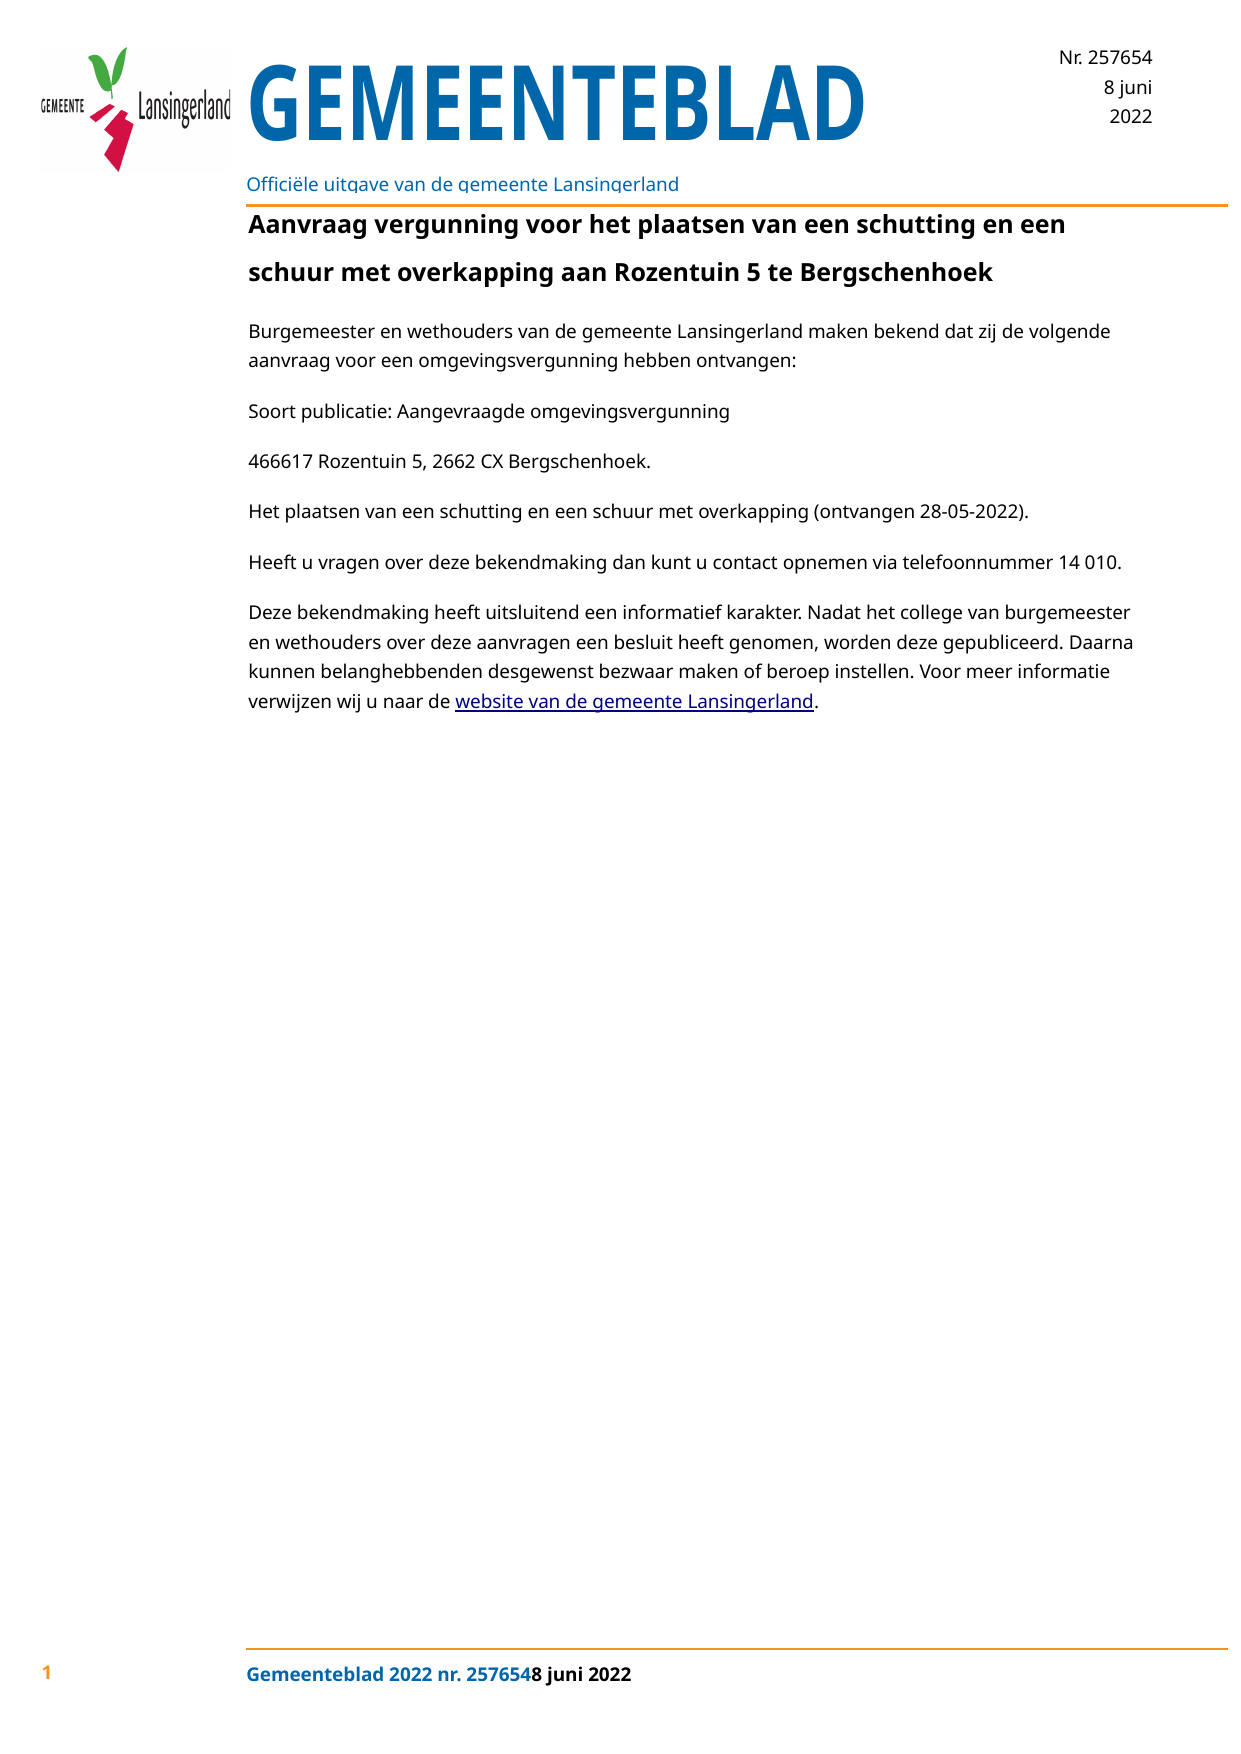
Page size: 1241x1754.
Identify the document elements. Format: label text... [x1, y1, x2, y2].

text Het plaatsen van een schutting en een schuur met overkapping (ontvangen 28-05-2022). [248, 499, 1152, 524]
picture [41, 47, 231, 172]
text Soort publicatie: Aangevraagde omgevingsvergunning [248, 398, 1152, 424]
text Aanvraag vergunning voor het plaatsen van een schutting en een schuur met overkapping aan Rozentuin 5 te Bergschenhoek [248, 207, 1152, 288]
text Deze bekendmaking heeft uitsluitend een informatief karakter. Nadat het college van burgemeester en wethouders over deze aanvragen een besluit heeft genomen, worden deze gepubliceerd. Daarna kunnen belanghebbenden desgewenst bezwaar maken of beroep instellen. Voor meer informatie verwijzen wij u naar de website van de gemeente Lansingerland. [248, 599, 1152, 714]
text 466617 Rozentuin 5, 2662 CX Bergschenhoek. [248, 448, 1152, 474]
text Burgemeester en wethouders van de gemeente Lansingerland maken bekend dat zij de volgende aanvraag voor een omgevingsvergunning hebben ontvangen: [248, 318, 1152, 373]
text Heeft u vragen over deze bekendmaking dan kunt u contact opnemen via telefoonnummer 14 010. [248, 549, 1152, 575]
